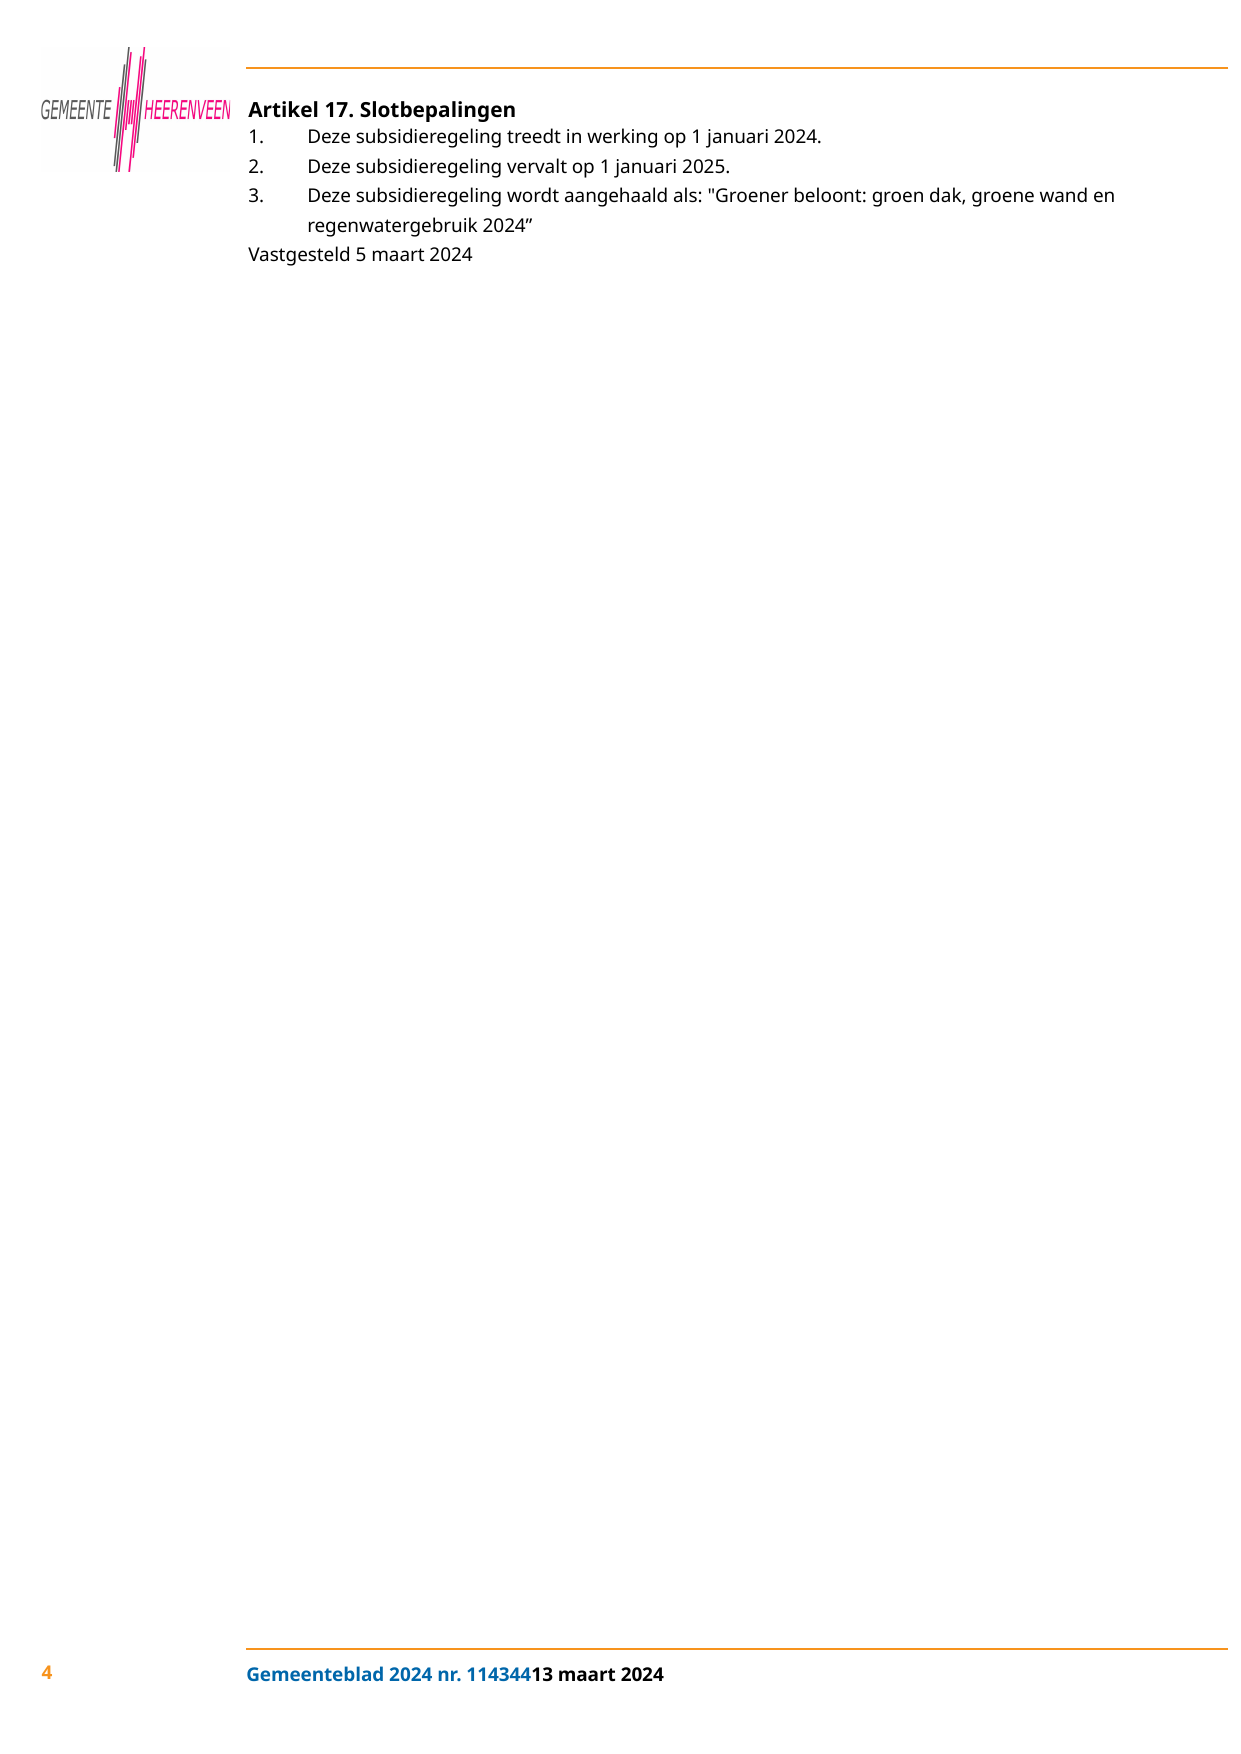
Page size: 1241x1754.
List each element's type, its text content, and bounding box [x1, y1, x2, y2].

list Deze subsidieregeling wordt aangehaald als: "Groener beloont: groen dak, groene wand en regenwatergebruik 2024” [248, 182, 1152, 238]
text Vastgesteld 5 maart 2024 [248, 242, 1152, 267]
list Deze subsidieregeling vervalt op 1 januari 2025. [248, 153, 1152, 178]
picture [41, 47, 231, 172]
text Artikel 17. Slotbepalingen [248, 95, 1152, 123]
list Deze subsidieregeling treedt in werking op 1 januari 2024. [248, 123, 1152, 149]
